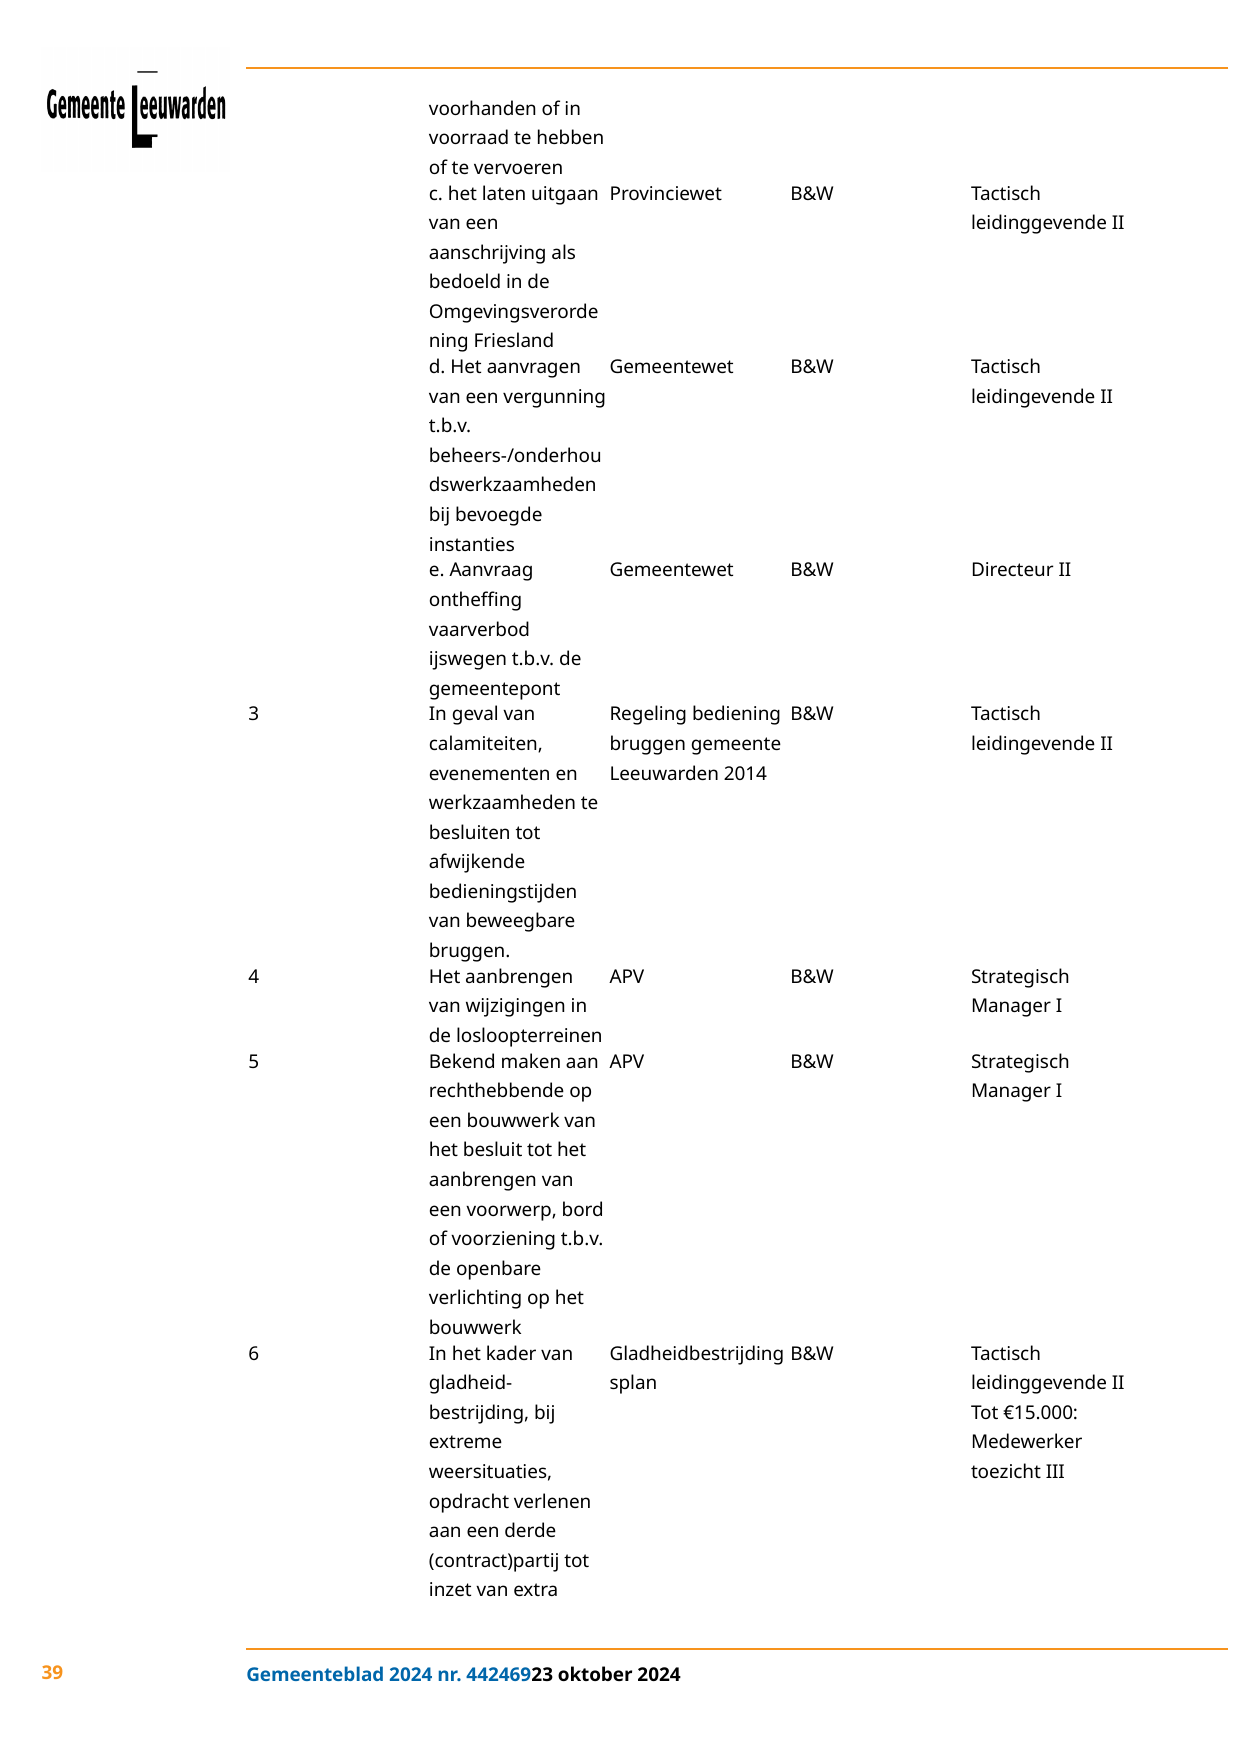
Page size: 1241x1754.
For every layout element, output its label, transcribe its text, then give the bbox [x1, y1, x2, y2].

table_cell APV [609, 1048, 790, 1340]
table_cell B&W [790, 1340, 971, 1602]
table_cell In geval van calamiteiten, evenementen en werkzaamheden te besluiten tot afwijkende bedieningstijden van beweegbare bruggen. [429, 701, 609, 963]
table_cell B&W [790, 701, 971, 963]
table_cell Het aanbrengen van wijzigingen in de losloopterreinen [429, 963, 609, 1048]
table_cell B&W [790, 557, 971, 701]
table_cell Tactisch leidinggevende II Tot €15.000: Medewerker toezicht III [971, 1340, 1152, 1602]
table_cell Tactisch leidingevende II [971, 353, 1152, 557]
table_cell [248, 95, 429, 180]
table_cell In het kader van gladheid-bestrijding, bij extreme weersituaties, opdracht verlenen aan een derde (contract)partij tot inzet van extra [429, 1340, 609, 1602]
table_cell d. Het aanvragen van een vergunning t.b.v. beheers-/onderhoudswerkzaamheden bij bevoegde instanties [429, 353, 609, 557]
table_cell e. Aanvraag ontheffing vaarverbod ijswegen t.b.v. de gemeentepont [429, 557, 609, 701]
table_cell [248, 180, 429, 353]
table_cell Tactisch leidinggevende II [971, 180, 1152, 353]
table_cell [248, 557, 429, 701]
table_cell [609, 95, 790, 180]
table_cell Strategisch Manager I [971, 963, 1152, 1048]
table_cell [790, 95, 971, 180]
table_cell 3 [248, 701, 429, 963]
table_cell B&W [790, 180, 971, 353]
table_cell 5 [248, 1048, 429, 1340]
table_cell APV [609, 963, 790, 1048]
table_cell Regeling bediening bruggen gemeente Leeuwarden 2014 [609, 701, 790, 963]
table_cell B&W [790, 1048, 971, 1340]
table_cell B&W [790, 963, 971, 1048]
table_cell Strategisch Manager I [971, 1048, 1152, 1340]
table_cell voorhanden of in voorraad te hebben of te vervoeren [429, 95, 609, 180]
table_cell Gladheidbestrijdingsplan [609, 1340, 790, 1602]
picture [41, 47, 231, 172]
table_cell Provinciewet [609, 180, 790, 353]
table_cell B&W [790, 353, 971, 557]
table_cell Gemeentewet [609, 557, 790, 701]
table_cell Directeur II [971, 557, 1152, 701]
table_cell [248, 353, 429, 557]
table_cell Bekend maken aan rechthebbende op een bouwwerk van het besluit tot het aanbrengen van een voorwerp, bord of voorziening t.b.v. de openbare verlichting op het bouwwerk [429, 1048, 609, 1340]
table_cell c. het laten uitgaan van een aanschrijving als bedoeld in de Omgevingsverordening Friesland [429, 180, 609, 353]
table_cell [971, 95, 1152, 180]
table_cell Gemeentewet [609, 353, 790, 557]
table_cell 4 [248, 963, 429, 1048]
table_cell 6 [248, 1340, 429, 1602]
table_cell Tactisch leidingevende II [971, 701, 1152, 963]
